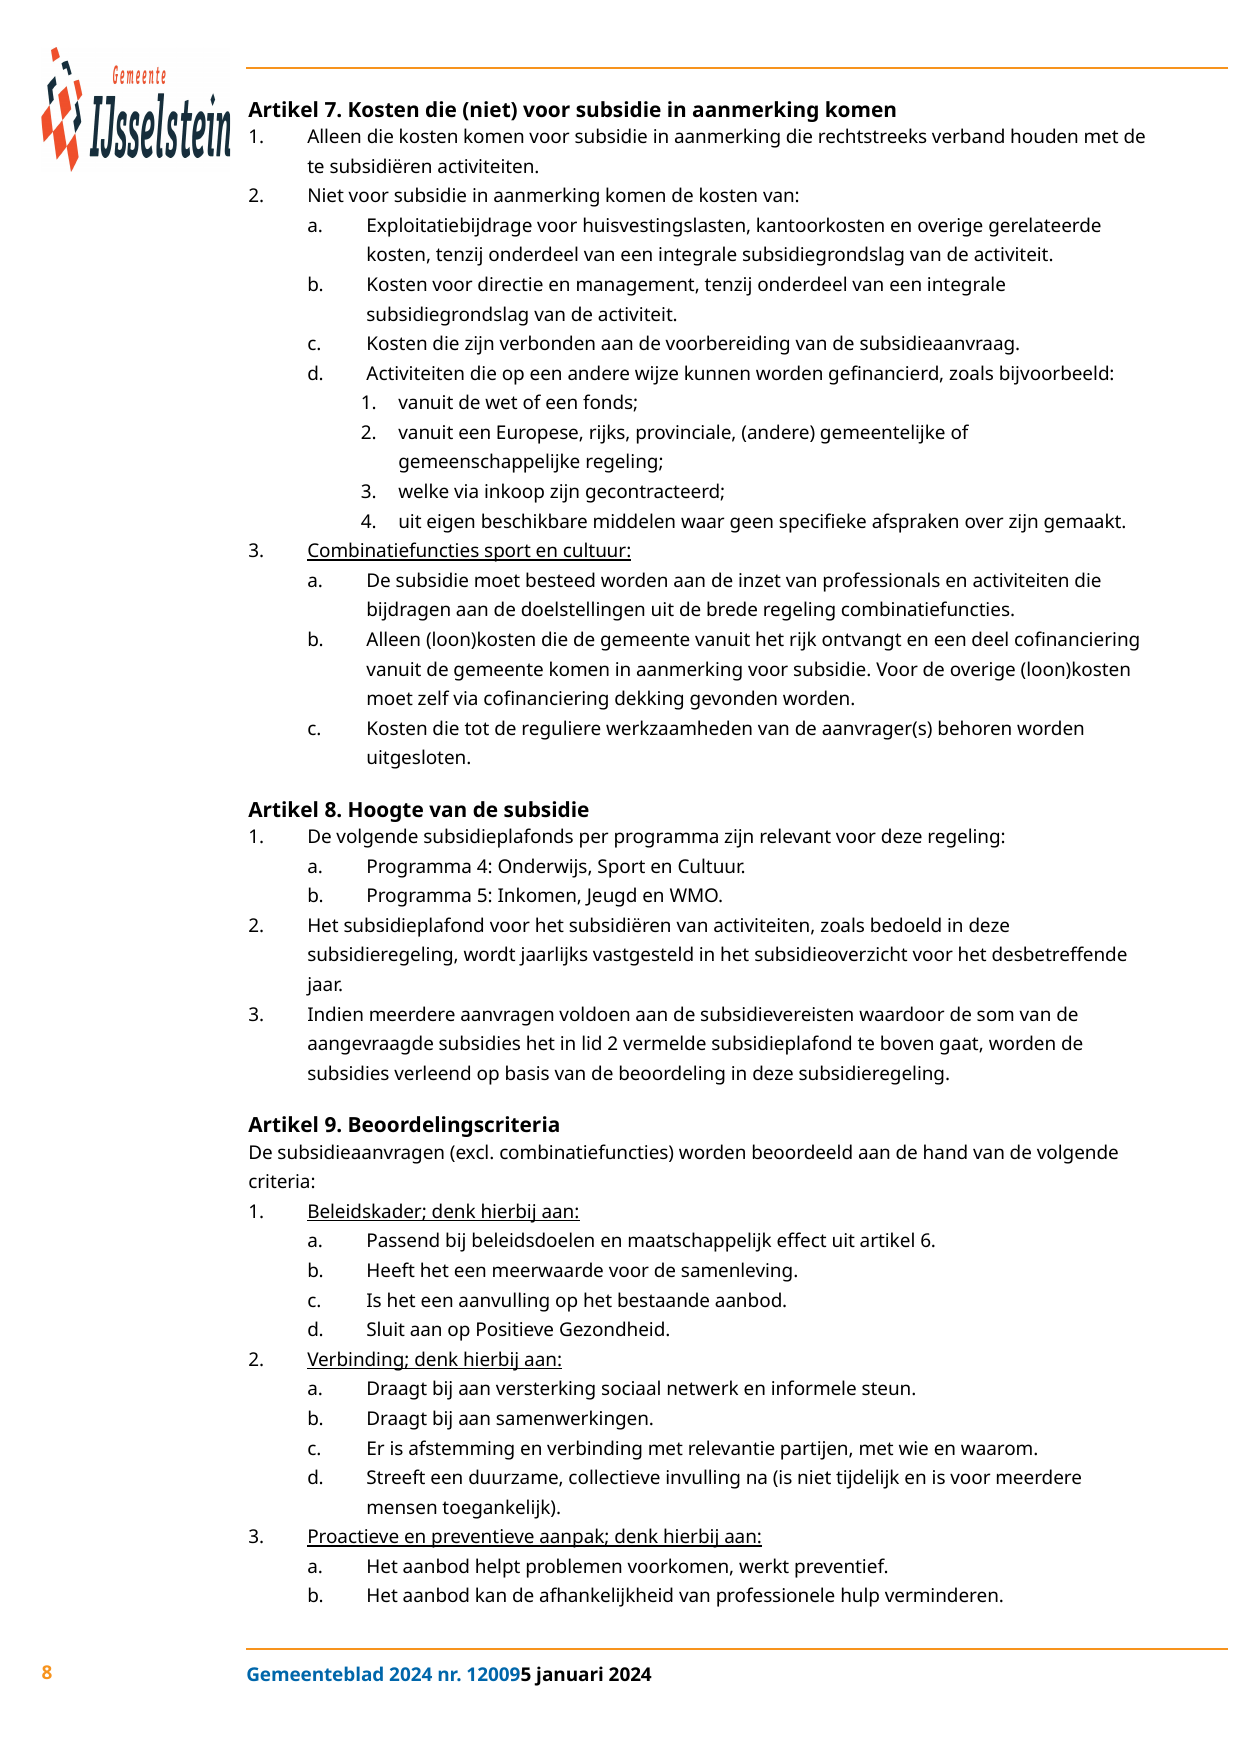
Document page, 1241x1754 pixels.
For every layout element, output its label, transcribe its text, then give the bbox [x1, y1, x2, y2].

list Proactieve en preventieve aanpak; denk hierbij aan: [248, 1523, 1152, 1549]
list vanuit de wet of een fonds; [361, 389, 1152, 415]
list Het subsidieplafond voor het subsidiëren van activiteiten, zoals bedoeld in deze subsidieregeling, wordt jaarlijks vastgesteld in het subsidieoverzicht voor het desbetreffende jaar. [248, 912, 1152, 997]
list Combinatiefuncties sport en cultuur: [248, 537, 1152, 563]
list Activiteiten die op een andere wijze kunnen worden gefinancierd, zoals bijvoorbeeld: [307, 360, 1152, 386]
list vanuit een Europese, rijks, provinciale, (andere) gemeentelijke of gemeenschappelijke regeling; [361, 419, 1152, 474]
list Heeft het een meerwaarde voor de samenleving. [307, 1257, 1152, 1283]
list Programma 4: Onderwijs, Sport en Cultuur. [307, 853, 1152, 879]
list Het aanbod kan de afhankelijkheid van professionele hulp verminderen. [307, 1583, 1152, 1608]
list De volgende subsidieplafonds per programma zijn relevant voor deze regeling: [248, 823, 1152, 849]
text Artikel 9. Beoordelingscriteria [248, 1110, 1152, 1139]
list Draagt bij aan versterking sociaal netwerk en informele steun. [307, 1376, 1152, 1401]
list Alleen (loon)kosten die de gemeente vanuit het rijk ontvangt en een deel cofinanciering vanuit de gemeente komen in aanmerking voor subsidie. Voor de overige (loon)kosten moet zelf via cofinanciering dekking gevonden worden. [307, 626, 1152, 711]
list Kosten die zijn verbonden aan de voorbereiding van de subsidieaanvraag. [307, 330, 1152, 356]
list Alleen die kosten komen voor subsidie in aanmerking die rechtstreeks verband houden met de te subsidiëren activiteiten. [248, 123, 1152, 178]
list Er is afstemming en verbinding met relevantie partijen, met wie en waarom. [307, 1435, 1152, 1460]
list Het aanbod helpt problemen voorkomen, werkt preventief. [307, 1553, 1152, 1579]
list Niet voor subsidie in aanmerking komen de kosten van: [248, 182, 1152, 208]
list Kosten voor directie en management, tenzij onderdeel van een integrale subsidiegrondslag van de activiteit. [307, 271, 1152, 326]
list Passend bij beleidsdoelen en maatschappelijk effect uit artikel 6. [307, 1228, 1152, 1253]
list Sluit aan op Positieve Gezondheid. [307, 1316, 1152, 1342]
list welke via inkoop zijn gecontracteerd; [361, 478, 1152, 504]
list De subsidie moet besteed worden aan de inzet van professionals en activiteiten die bijdragen aan de doelstellingen uit de brede regeling combinatiefuncties. [307, 567, 1152, 622]
picture [41, 47, 231, 172]
list Kosten die tot de reguliere werkzaamheden van de aanvrager(s) behoren worden uitgesloten. [307, 715, 1152, 770]
list Indien meerdere aanvragen voldoen aan de subsidievereisten waardoor de som van de aangevraagde subsidies het in lid 2 vermelde subsidieplafond te boven gaat, worden de subsidies verleend op basis van de beoordeling in deze subsidieregeling. [248, 1001, 1152, 1086]
text De subsidieaanvragen (excl. combinatiefuncties) worden beoordeeld aan de hand van de volgende criteria: [248, 1139, 1152, 1194]
list Draagt bij aan samenwerkingen. [307, 1405, 1152, 1431]
text Artikel 7. Kosten die (niet) voor subsidie in aanmerking komen [248, 95, 1152, 123]
list Verbinding; denk hierbij aan: [248, 1346, 1152, 1372]
list Beleidskader; denk hierbij aan: [248, 1198, 1152, 1224]
list Exploitatiebijdrage voor huisvestingslasten, kantoorkosten en overige gerelateerde kosten, tenzij onderdeel van een integrale subsidiegrondslag van de activiteit. [307, 212, 1152, 267]
list Is het een aanvulling op het bestaande aanbod. [307, 1287, 1152, 1312]
list Streeft een duurzame, collectieve invulling na (is niet tijdelijk en is voor meerdere mensen toegankelijk). [307, 1464, 1152, 1519]
list uit eigen beschikbare middelen waar geen specifieke afspraken over zijn gemaakt. [361, 508, 1152, 533]
text Artikel 8. Hoogte van de subsidie [248, 795, 1152, 823]
list Programma 5: Inkomen, Jeugd en WMO. [307, 882, 1152, 908]
